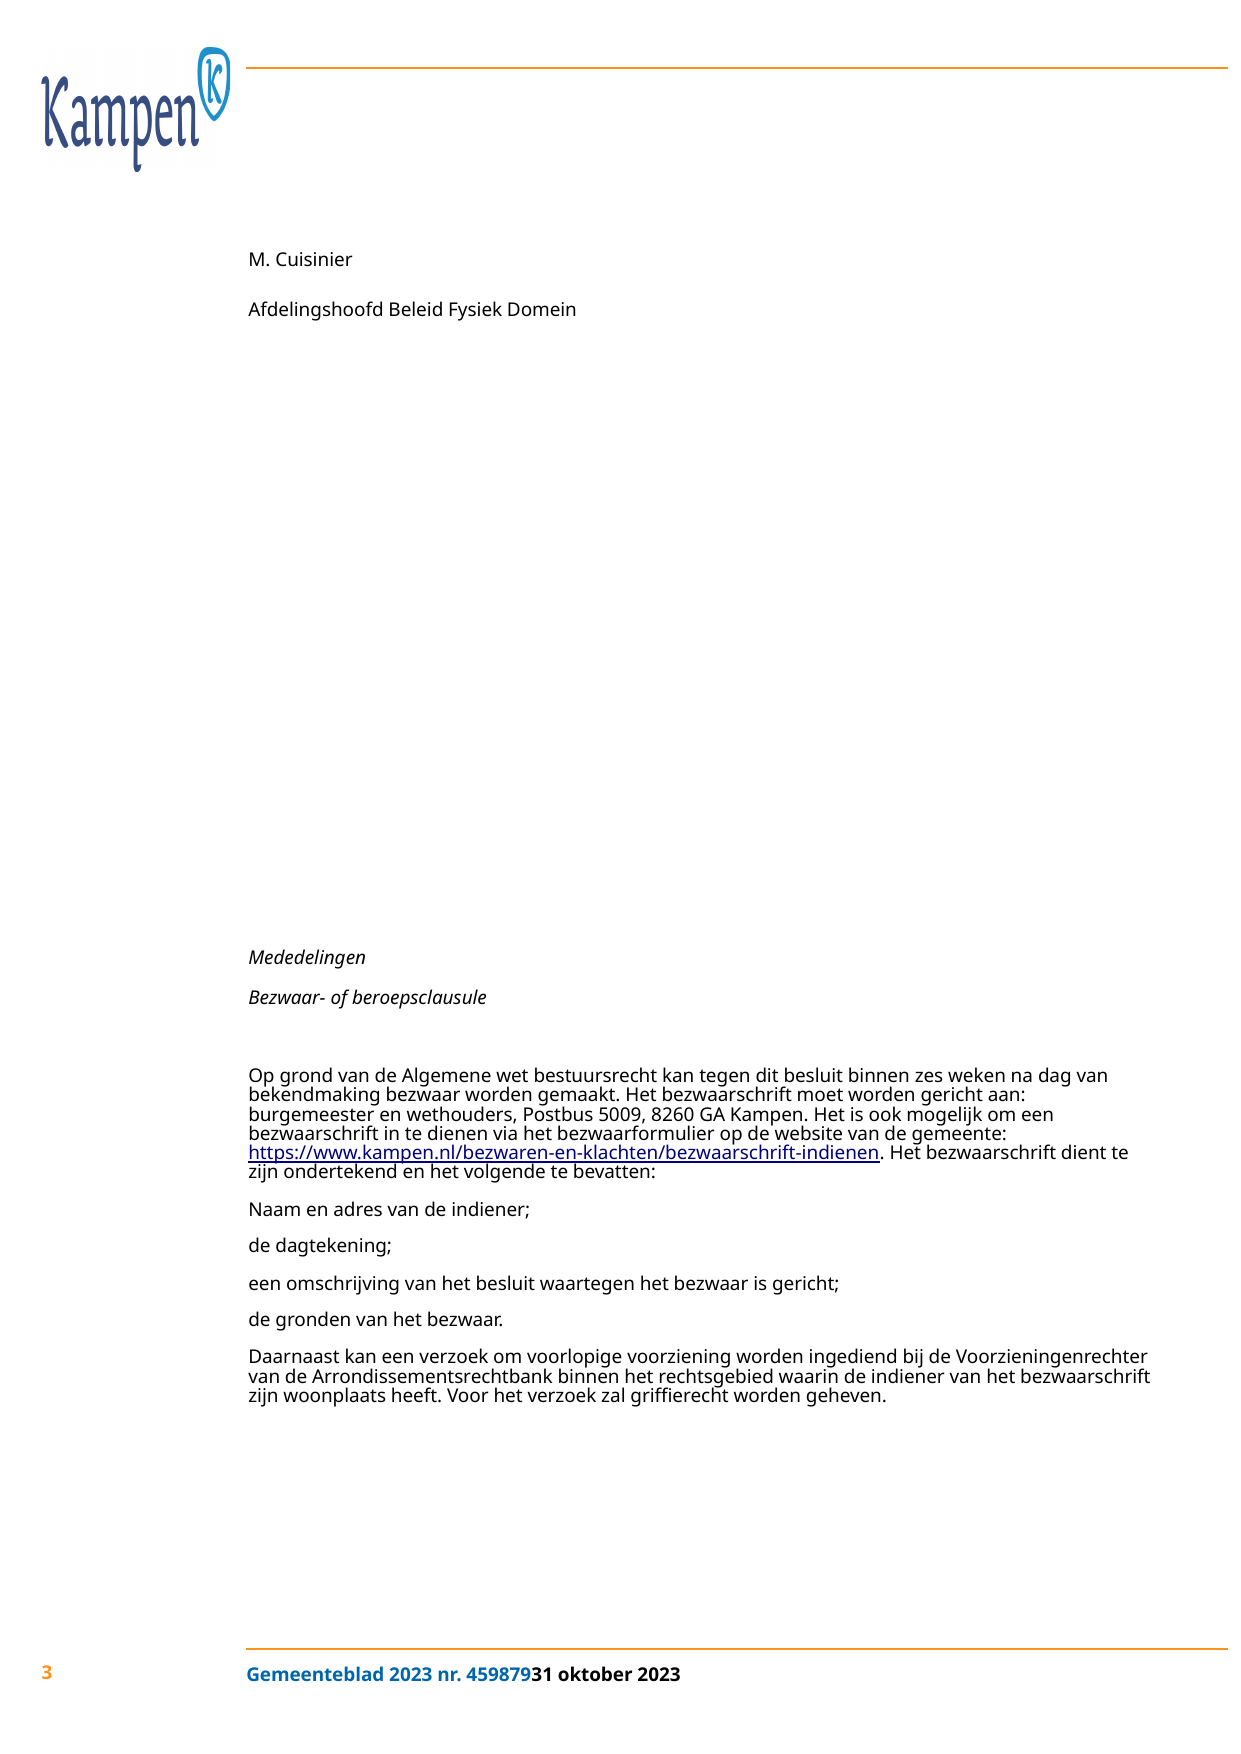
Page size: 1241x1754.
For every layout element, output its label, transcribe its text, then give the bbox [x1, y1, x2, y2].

text Naam en adres van de indiener; [248, 1201, 1152, 1220]
text Op grond van de Algemene wet bestuursrecht kan tegen dit besluit binnen zes weken na dag van bekendmaking bezwaar worden gemaakt. Het bezwaarschrift moet worden gericht aan: burgemeester en wethouders, Postbus 5009, 8260 GA Kampen. Het is ook mogelijk om een bezwaarschrift in te dienen via het bezwaarformulier op de website van de gemeente: https://www.kampen.nl/bezwaren-en-klachten/bezwaarschrift-indienen. Het bezwaarschrift dient te zijn ondertekend en het volgende te bevatten: [248, 1067, 1152, 1183]
text Afdelingshoofd Beleid Fysiek Domein [248, 296, 1152, 322]
text M. Cuisinier [248, 246, 1152, 272]
text Daarnaast kan een verzoek om voorlopige voorziening worden ingediend bij de Voorzieningenrechter van de Arrondissementsrechtbank binnen het rechtsgebied waarin de indiener van het bezwaarschrift zijn woonplaats heeft. Voor het verzoek zal griffierecht worden geheven. [248, 1348, 1152, 1406]
text een omschrijving van het besluit waartegen het bezwaar is gericht; [248, 1274, 1152, 1294]
text de gronden van het bezwaar. [248, 1311, 1152, 1331]
picture [41, 47, 231, 172]
text Mededelingen [248, 944, 1152, 970]
text de dagtekening; [248, 1237, 1152, 1257]
text Bezwaar- of beroepsclausule [248, 984, 1152, 1009]
